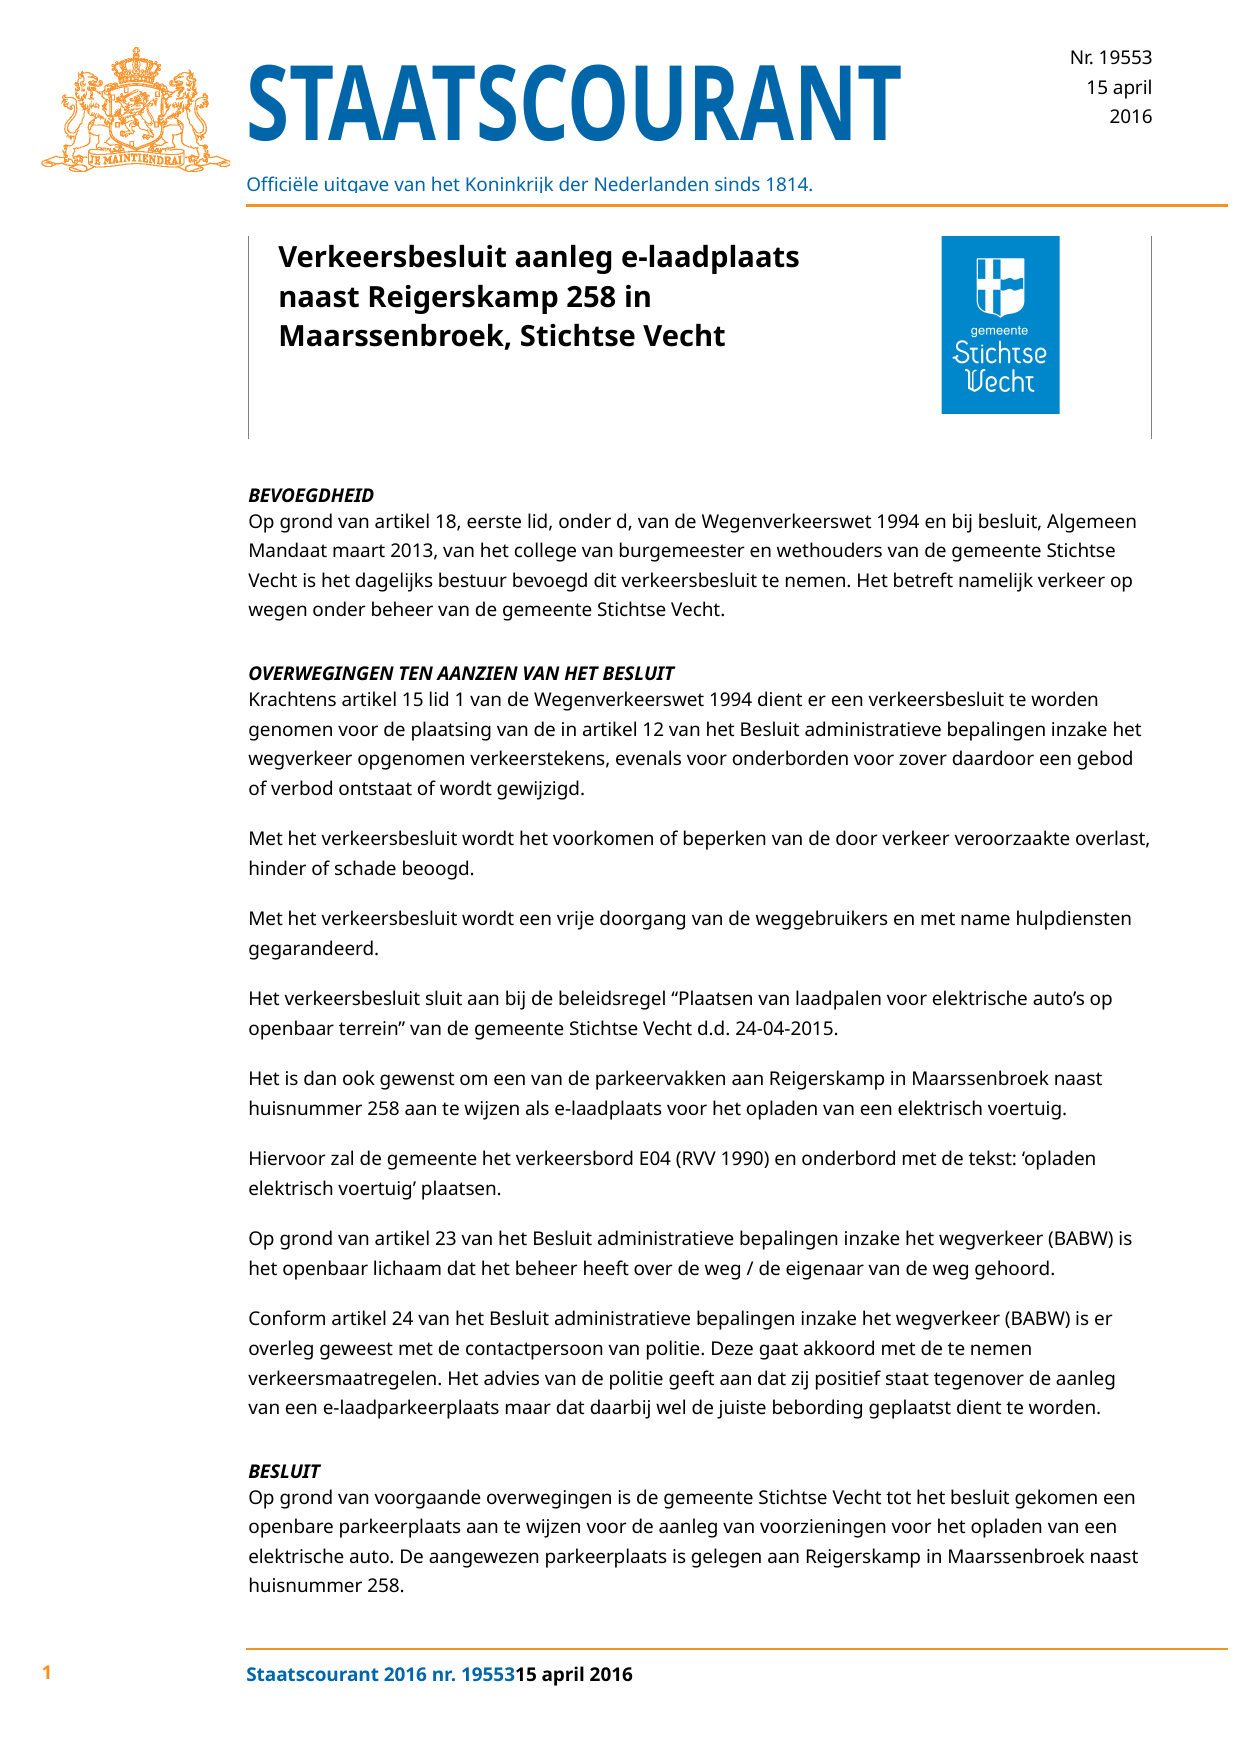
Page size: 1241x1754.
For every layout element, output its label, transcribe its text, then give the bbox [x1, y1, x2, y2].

text Met het verkeersbesluit wordt een vrije doorgang van de weggebruikers en met name hulpdiensten gegarandeerd. [248, 906, 1152, 961]
text Het is dan ook gewenst om een van de parkeervakken aan Reigerskamp in Maarssenbroek naast huisnummer 258 aan te wijzen als e-laadplaats voor het opladen van een elektrisch voertuig. [248, 1066, 1152, 1121]
picture [977, 259, 1000, 313]
text Het verkeersbesluit sluit aan bij de beleidsregel “Plaatsen van laadpalen voor elektrische auto’s op openbaar terrein” van de gemeente Stichtse Vecht d.d. 24-04-2015. [248, 986, 1152, 1041]
picture [1013, 348, 1019, 359]
text Hiervoor zal de gemeente het verkeersbord E04 (RVV 1990) en onderbord met de tekst: ‘opladen elektrisch voertuig’ plaatsen. [248, 1146, 1152, 1201]
text OVERWEGINGEN TEN AANZIEN VAN HET BESLUIT [248, 661, 1152, 686]
text Op grond van voorgaande overwegingen is de gemeente Stichtse Vecht tot het besluit gekomen een openbare parkeerplaats aan te wijzen voor de aanleg van voorzieningen voor het opladen van een elektrische auto. De aangewezen parkeerplaats is gelegen aan Reigerskamp in Maarssenbroek naast huisnummer 258. [248, 1484, 1152, 1598]
text Krachtens artikel 15 lid 1 van de Wegenverkeerswet 1994 dient er een verkeersbesluit te worden genomen voor de plaatsing van de in artikel 12 van het Besluit administratieve bepalingen inzake het wegverkeer opgenomen verkeerstekens, evenals voor onderborden voor zover daardoor een gebod of verbod ontstaat of wordt gewijzigd. [248, 686, 1152, 801]
picture [41, 47, 231, 172]
text Op grond van artikel 23 van het Besluit administratieve bepalingen inzake het wegverkeer (BABW) is het openbaar lichaam dat het beheer heeft over de weg / de eigenaar van de weg gehoord. [248, 1226, 1152, 1281]
table_header Verkeersbesluit aanleg e-laadplaats naast Reigerskamp 258 in Maarssenbroek, Stichtse Vecht [249, 236, 850, 439]
text Met het verkeersbesluit wordt het voorkomen of beperken van de door verkeer veroorzaakte overlast, hinder of schade beoogd. [248, 826, 1152, 881]
text Op grond van artikel 18, eerste lid, onder d, van de Wegenverkeerswet 1994 en bij besluit, Algemeen Mandaat maart 2013, van het college van burgemeester en wethouders van de gemeente Stichtse Vecht is het dagelijks bestuur bevoegd dit verkeersbesluit te nemen. Het betreft namelijk verkeer op wegen onder beheer van de gemeente Stichtse Vecht. [248, 508, 1152, 622]
table_header [1060, 236, 1151, 413]
table_header [850, 414, 1151, 439]
text BESLUIT [248, 1458, 1152, 1484]
picture [971, 348, 977, 359]
picture [1000, 289, 1024, 317]
picture [1027, 377, 1032, 389]
picture [1001, 259, 1024, 279]
text Conform artikel 24 van het Besluit administratieve bepalingen inzake het wegverkeer (BABW) is er overleg geweest met de contactpersoon van politie. Deze gaat akkoord met de te nemen verkeersmaatregelen. Het advies van de politie geeft aan dat zij positief staat tegenover de aanleg van een e-laadparkeerplaats maar dat daarbij wel de juiste bebording geplaatst dient te worden. [248, 1306, 1152, 1420]
table_header [850, 236, 941, 413]
picture [1013, 370, 1020, 391]
text BEVOEGDHEID [248, 482, 1152, 508]
